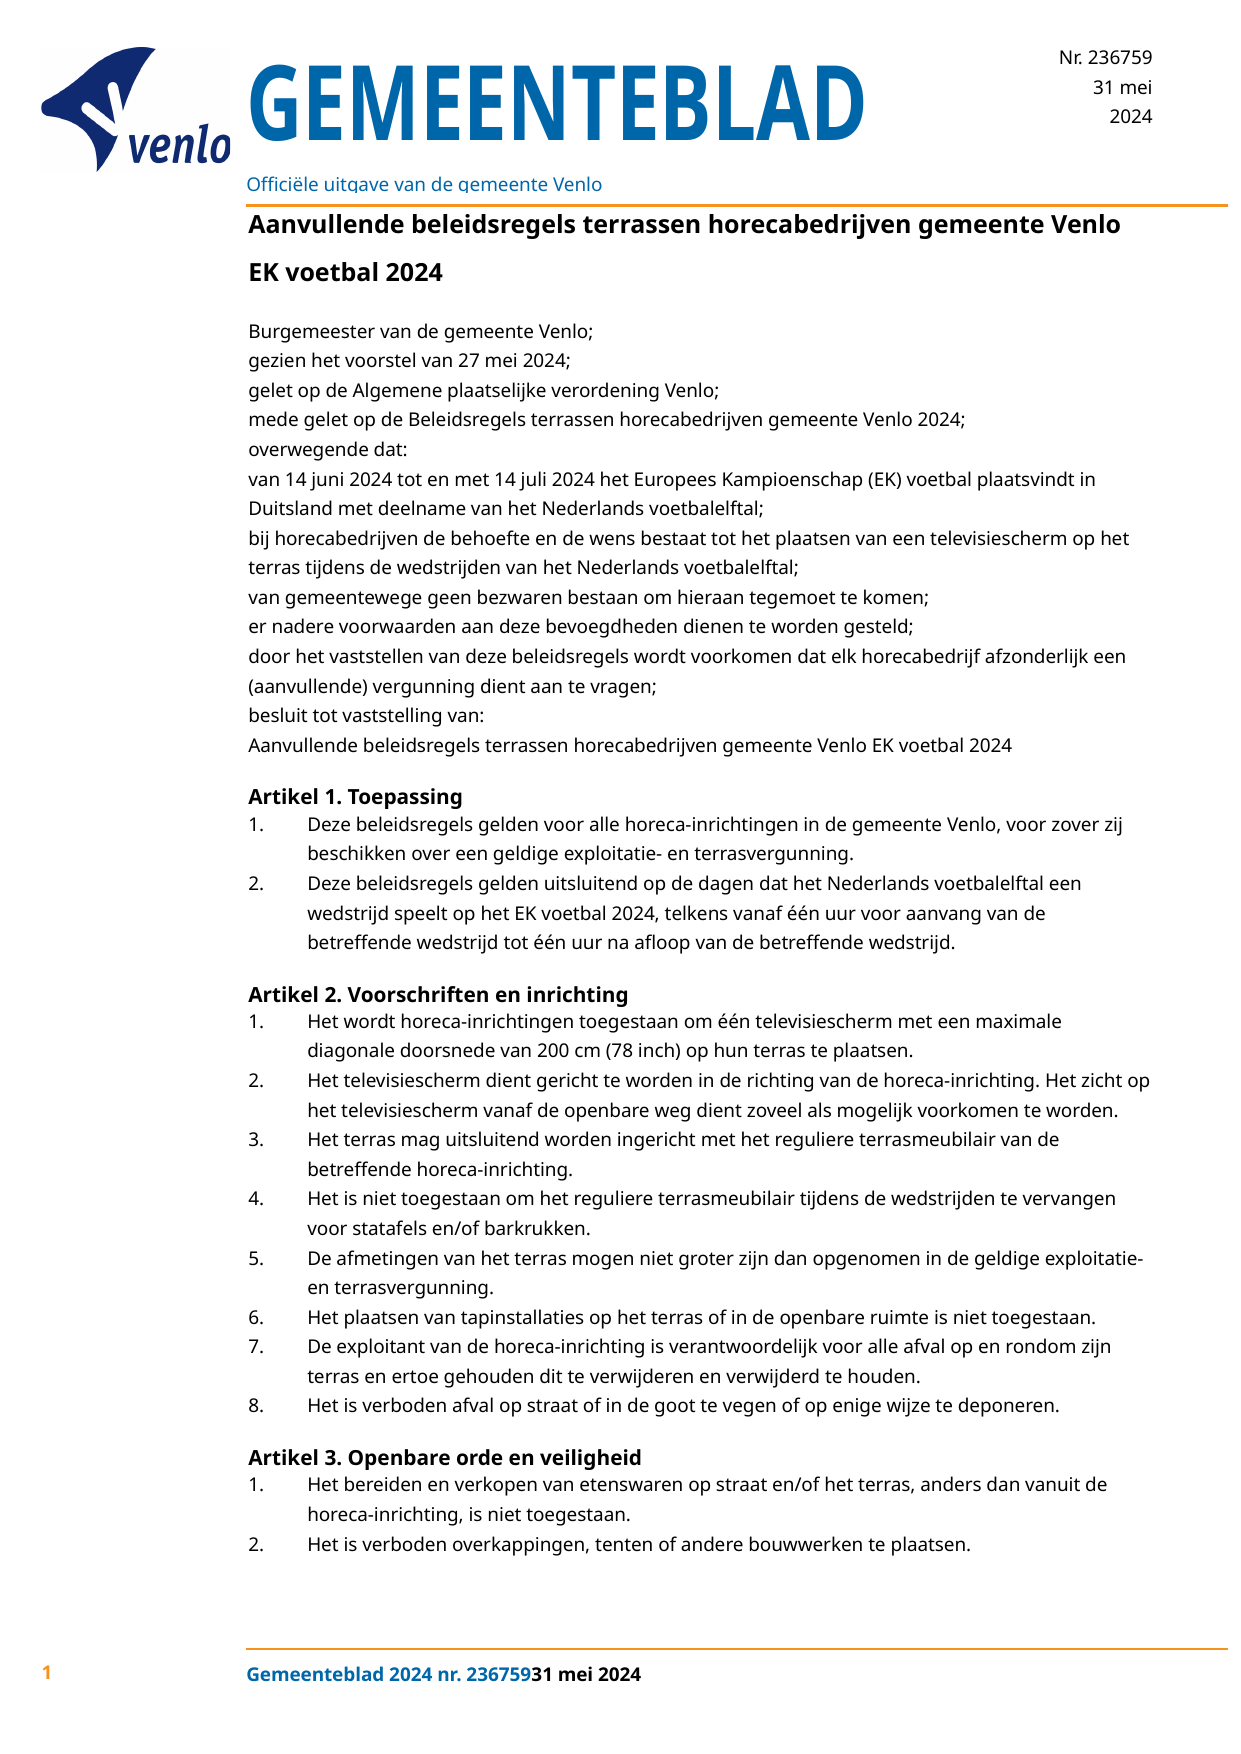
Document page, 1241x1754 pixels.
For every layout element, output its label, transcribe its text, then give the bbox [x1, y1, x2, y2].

list Het plaatsen van tapinstallaties op het terras of in de openbare ruimte is niet toegestaan. [248, 1304, 1152, 1330]
text overwegende dat: [248, 436, 1152, 462]
text Burgemeester van de gemeente Venlo; [248, 318, 1152, 344]
text mede gelet op de Beleidsregels terrassen horecabedrijven gemeente Venlo 2024; [248, 407, 1152, 432]
text Aanvullende beleidsregels terrassen horecabedrijven gemeente Venlo EK voetbal 2024 [248, 207, 1152, 288]
picture [41, 47, 231, 172]
list Het wordt horeca-inrichtingen toegestaan om één televisiescherm met een maximale diagonale doorsnede van 200 cm (78 inch) op hun terras te plaatsen. [248, 1008, 1152, 1063]
list De afmetingen van het terras mogen niet groter zijn dan opgenomen in de geldige exploitatie- en terrasvergunning. [248, 1245, 1152, 1300]
text Artikel 3. Openbare orde en veiligheid [248, 1443, 1152, 1472]
text gelet op de Algemene plaatselijke verordening Venlo; [248, 377, 1152, 403]
list Het is verboden overkappingen, tenten of andere bouwwerken te plaatsen. [248, 1531, 1152, 1556]
text bij horecabedrijven de behoefte en de wens bestaat tot het plaatsen van een televisiescherm op het terras tijdens de wedstrijden van het Nederlands voetbalelftal; [248, 525, 1152, 580]
list Het televisiescherm dient gericht te worden in de richting van de horeca-inrichting. Het zicht op het televisiescherm vanaf de openbare weg dient zoveel als mogelijk voorkomen te worden. [248, 1067, 1152, 1123]
text Artikel 1. Toepassing [248, 782, 1152, 811]
list Deze beleidsregels gelden uitsluitend op de dagen dat het Nederlands voetbalelftal een wedstrijd speelt op het EK voetbal 2024, telkens vanaf één uur voor aanvang van de betreffende wedstrijd tot één uur na afloop van de betreffende wedstrijd. [248, 870, 1152, 955]
text van 14 juni 2024 tot en met 14 juli 2024 het Europees Kampioenschap (EK) voetbal plaatsvindt in Duitsland met deelname van het Nederlands voetbalelftal; [248, 466, 1152, 521]
list Het is niet toegestaan om het reguliere terrasmeubilair tijdens de wedstrijden te vervangen voor statafels en/of barkrukken. [248, 1186, 1152, 1241]
list Het bereiden en verkopen van etenswaren op straat en/of het terras, anders dan vanuit de horeca-inrichting, is niet toegestaan. [248, 1472, 1152, 1527]
text van gemeentewege geen bezwaren bestaan om hieraan tegemoet te komen; [248, 584, 1152, 610]
list Deze beleidsregels gelden voor alle horeca-inrichtingen in de gemeente Venlo, voor zover zij beschikken over een geldige exploitatie- en terrasvergunning. [248, 811, 1152, 866]
list Het is verboden afval op straat of in de goot te vegen of op enige wijze te deponeren. [248, 1393, 1152, 1418]
text door het vaststellen van deze beleidsregels wordt voorkomen dat elk horecabedrijf afzonderlijk een (aanvullende) vergunning dient aan te vragen; [248, 643, 1152, 699]
text besluit tot vaststelling van: [248, 702, 1152, 728]
text Aanvullende beleidsregels terrassen horecabedrijven gemeente Venlo EK voetbal 2024 [248, 732, 1152, 758]
text Artikel 2. Voorschriften en inrichting [248, 980, 1152, 1008]
text er nadere voorwaarden aan deze bevoegdheden dienen te worden gesteld; [248, 614, 1152, 639]
list Het terras mag uitsluitend worden ingericht met het reguliere terrasmeubilair van de betreffende horeca-inrichting. [248, 1126, 1152, 1182]
list De exploitant van de horeca-inrichting is verantwoordelijk voor alle afval op en rondom zijn terras en ertoe gehouden dit te verwijderen en verwijderd te houden. [248, 1333, 1152, 1389]
text gezien het voorstel van 27 mei 2024; [248, 347, 1152, 373]
